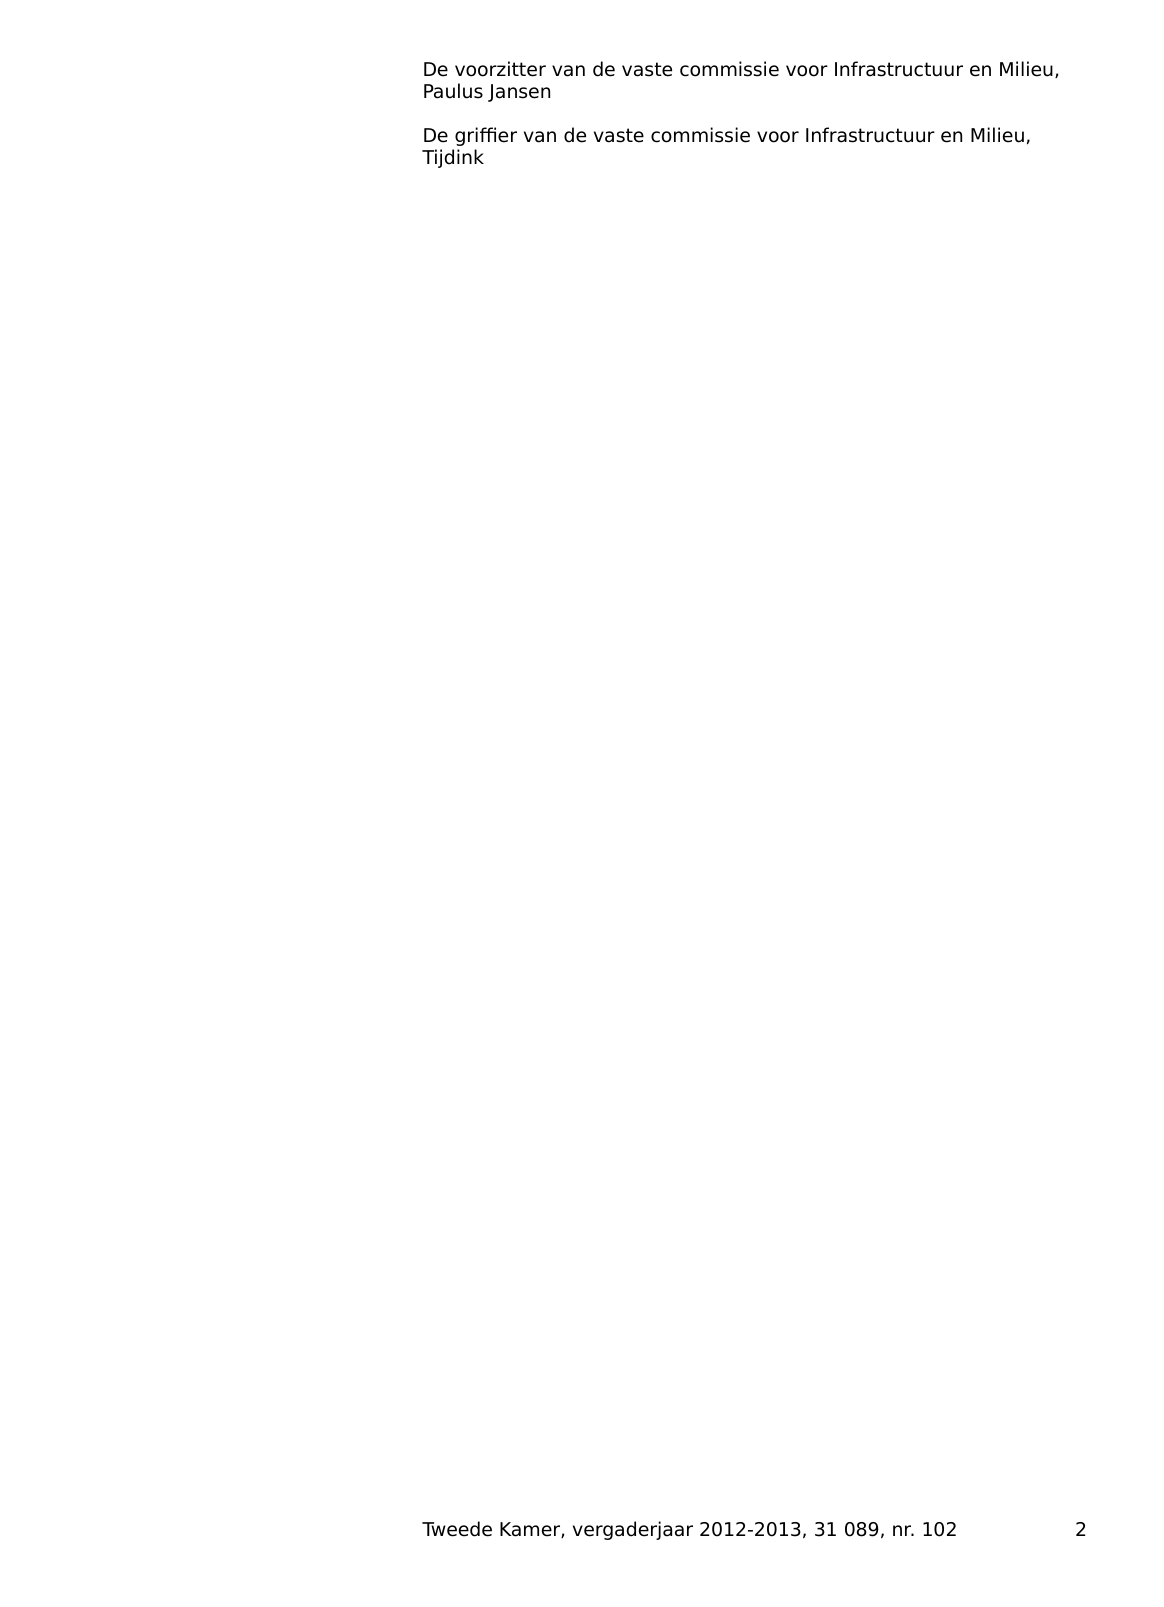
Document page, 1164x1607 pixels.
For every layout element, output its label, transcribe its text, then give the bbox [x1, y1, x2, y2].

text De griffier van de vaste commissie voor Infrastructuur en Milieu, Tijdink [422, 125, 1087, 169]
text De voorzitter van de vaste commissie voor Infrastructuur en Milieu, Paulus Jansen [422, 59, 1087, 103]
